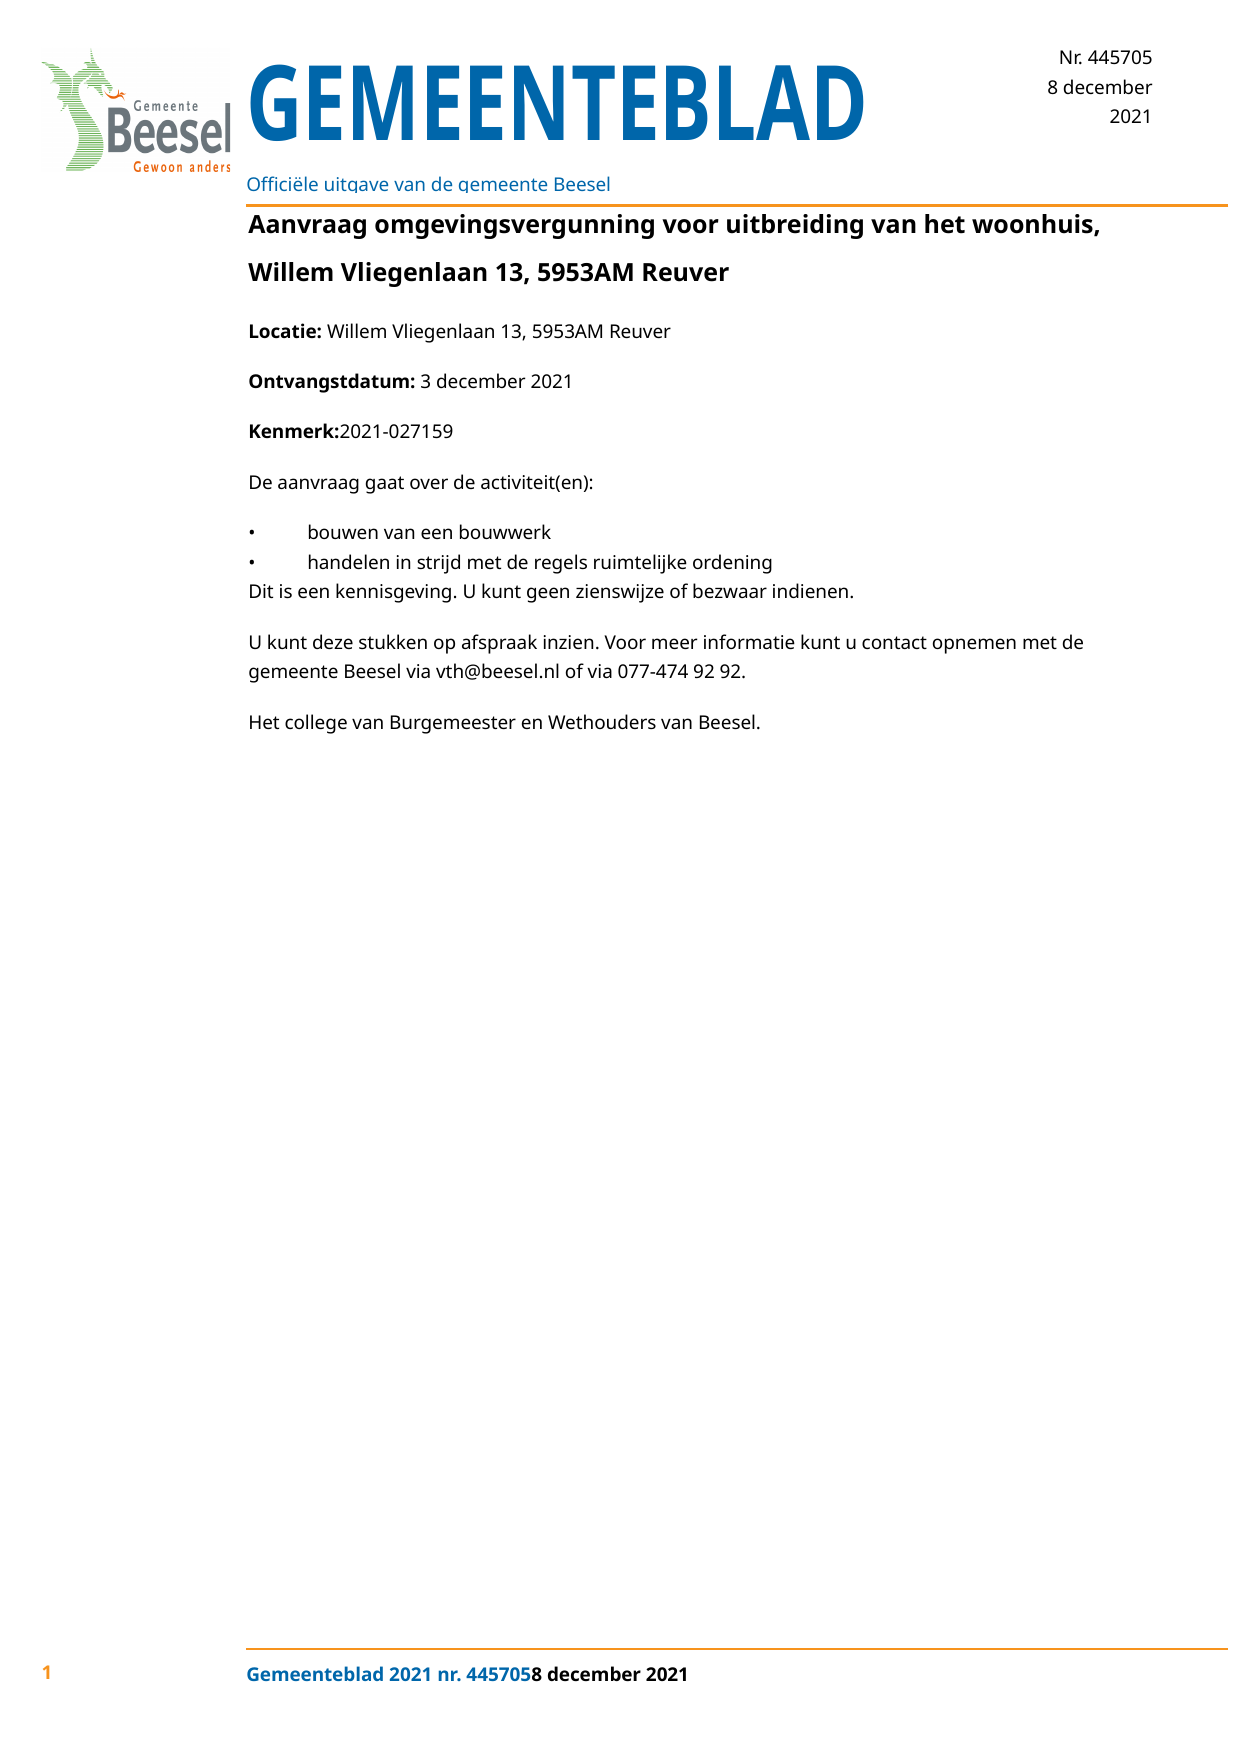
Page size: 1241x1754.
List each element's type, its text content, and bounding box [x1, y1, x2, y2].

picture [41, 47, 231, 172]
text Aanvraag omgevingsvergunning voor uitbreiding van het woonhuis, Willem Vliegenlaan 13, 5953AM Reuver [248, 207, 1152, 288]
text Ontvangstdatum: 3 december 2021 [248, 368, 1152, 394]
list handelen in strijd met de regels ruimtelijke ordening [248, 549, 1152, 575]
text Kenmerk:2021-027159 [248, 419, 1152, 444]
text De aanvraag gaat over de activiteit(en): [248, 469, 1152, 495]
text Dit is een kennisgeving. U kunt geen zienswijze of bezwaar indienen. [248, 579, 1152, 604]
text U kunt deze stukken op afspraak inzien. Voor meer informatie kunt u contact opnemen met de gemeente Beesel via vth@beesel.nl of via 077-474 92 92. [248, 629, 1152, 684]
text Het college van Burgemeester en Wethouders van Beesel. [248, 709, 1152, 735]
text Locatie: Willem Vliegenlaan 13, 5953AM Reuver [248, 318, 1152, 344]
list bouwen van een bouwwerk [248, 519, 1152, 545]
